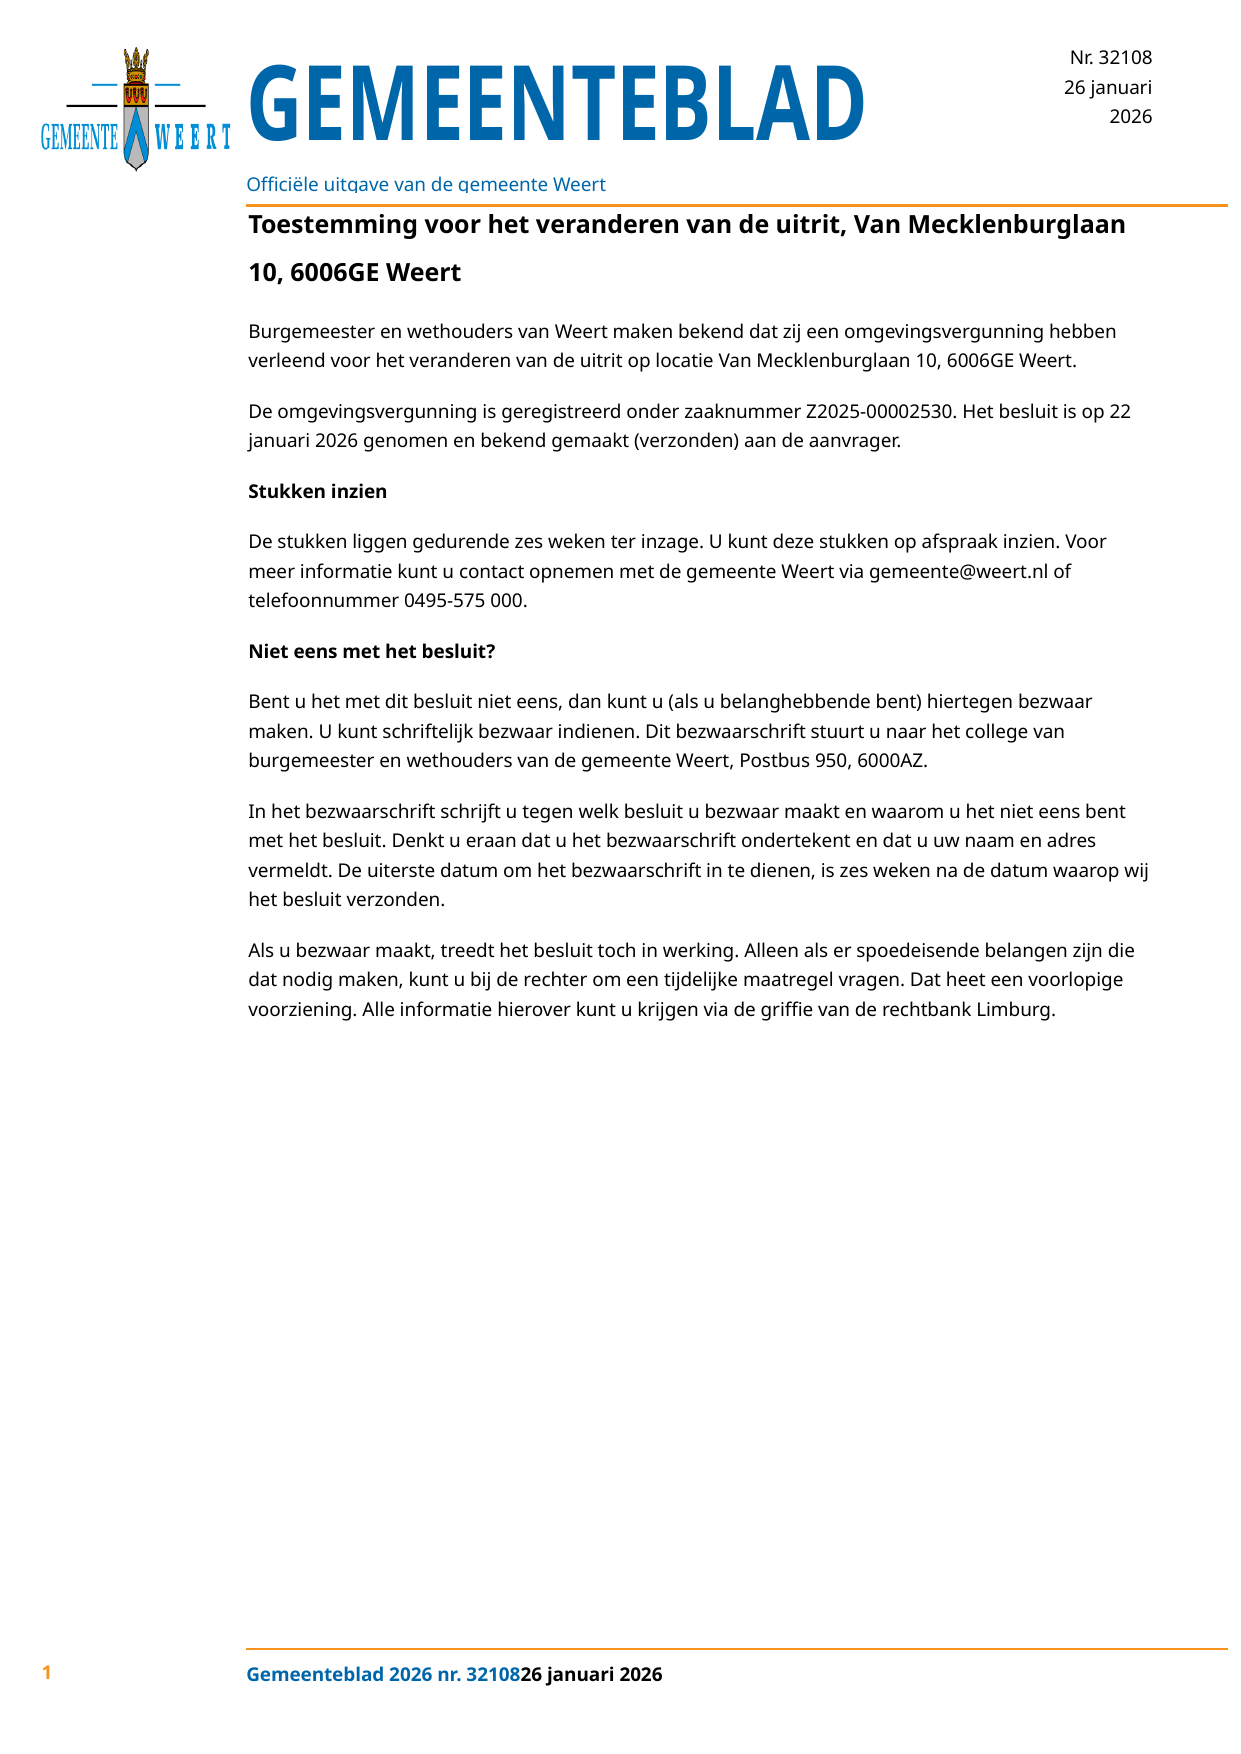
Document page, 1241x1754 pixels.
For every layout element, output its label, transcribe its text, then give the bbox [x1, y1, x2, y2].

picture [41, 47, 231, 172]
text In het bezwaarschrift schrijft u tegen welk besluit u bezwaar maakt en waarom u het niet eens bent met het besluit. Denkt u eraan dat u het bezwaarschrift ondertekent en dat u uw naam en adres vermeldt. De uiterste datum om het bezwaarschrift in te dienen, is zes weken na de datum waarop wij het besluit verzonden. [248, 798, 1152, 912]
text Niet eens met het besluit? [248, 638, 1152, 664]
text De stukken liggen gedurende zes weken ter inzage. U kunt deze stukken op afspraak inzien. Voor meer informatie kunt u contact opnemen met de gemeente Weert via gemeente@weert.nl of telefoonnummer 0495-575 000. [248, 528, 1152, 613]
text Bent u het met dit besluit niet eens, dan kunt u (als u belanghebbende bent) hiertegen bezwaar maken. U kunt schriftelijk bezwaar indienen. Dit bezwaarschrift stuurt u naar het college van burgemeester en wethouders van de gemeente Weert, Postbus 950, 6000AZ. [248, 688, 1152, 773]
text Als u bezwaar maakt, treedt het besluit toch in werking. Alleen als er spoedeisende belangen zijn die dat nodig maken, kunt u bij de rechter om een tijdelijke maatregel vragen. Dat heet een voorlopige voorziening. Alle informatie hierover kunt u krijgen via de griffie van de rechtbank Limburg. [248, 937, 1152, 1022]
text Burgemeester en wethouders van Weert maken bekend dat zij een omgevingsvergunning hebben verleend voor het veranderen van de uitrit op locatie Van Mecklenburglaan 10, 6006GE Weert. [248, 318, 1152, 373]
text De omgevingsvergunning is geregistreerd onder zaaknummer Z2025-00002530. Het besluit is op 22 januari 2026 genomen en bekend gemaakt (verzonden) aan de aanvrager. [248, 398, 1152, 453]
text Toestemming voor het veranderen van de uitrit, Van Mecklenburglaan 10, 6006GE Weert [248, 207, 1152, 288]
text Stukken inzien [248, 478, 1152, 504]
